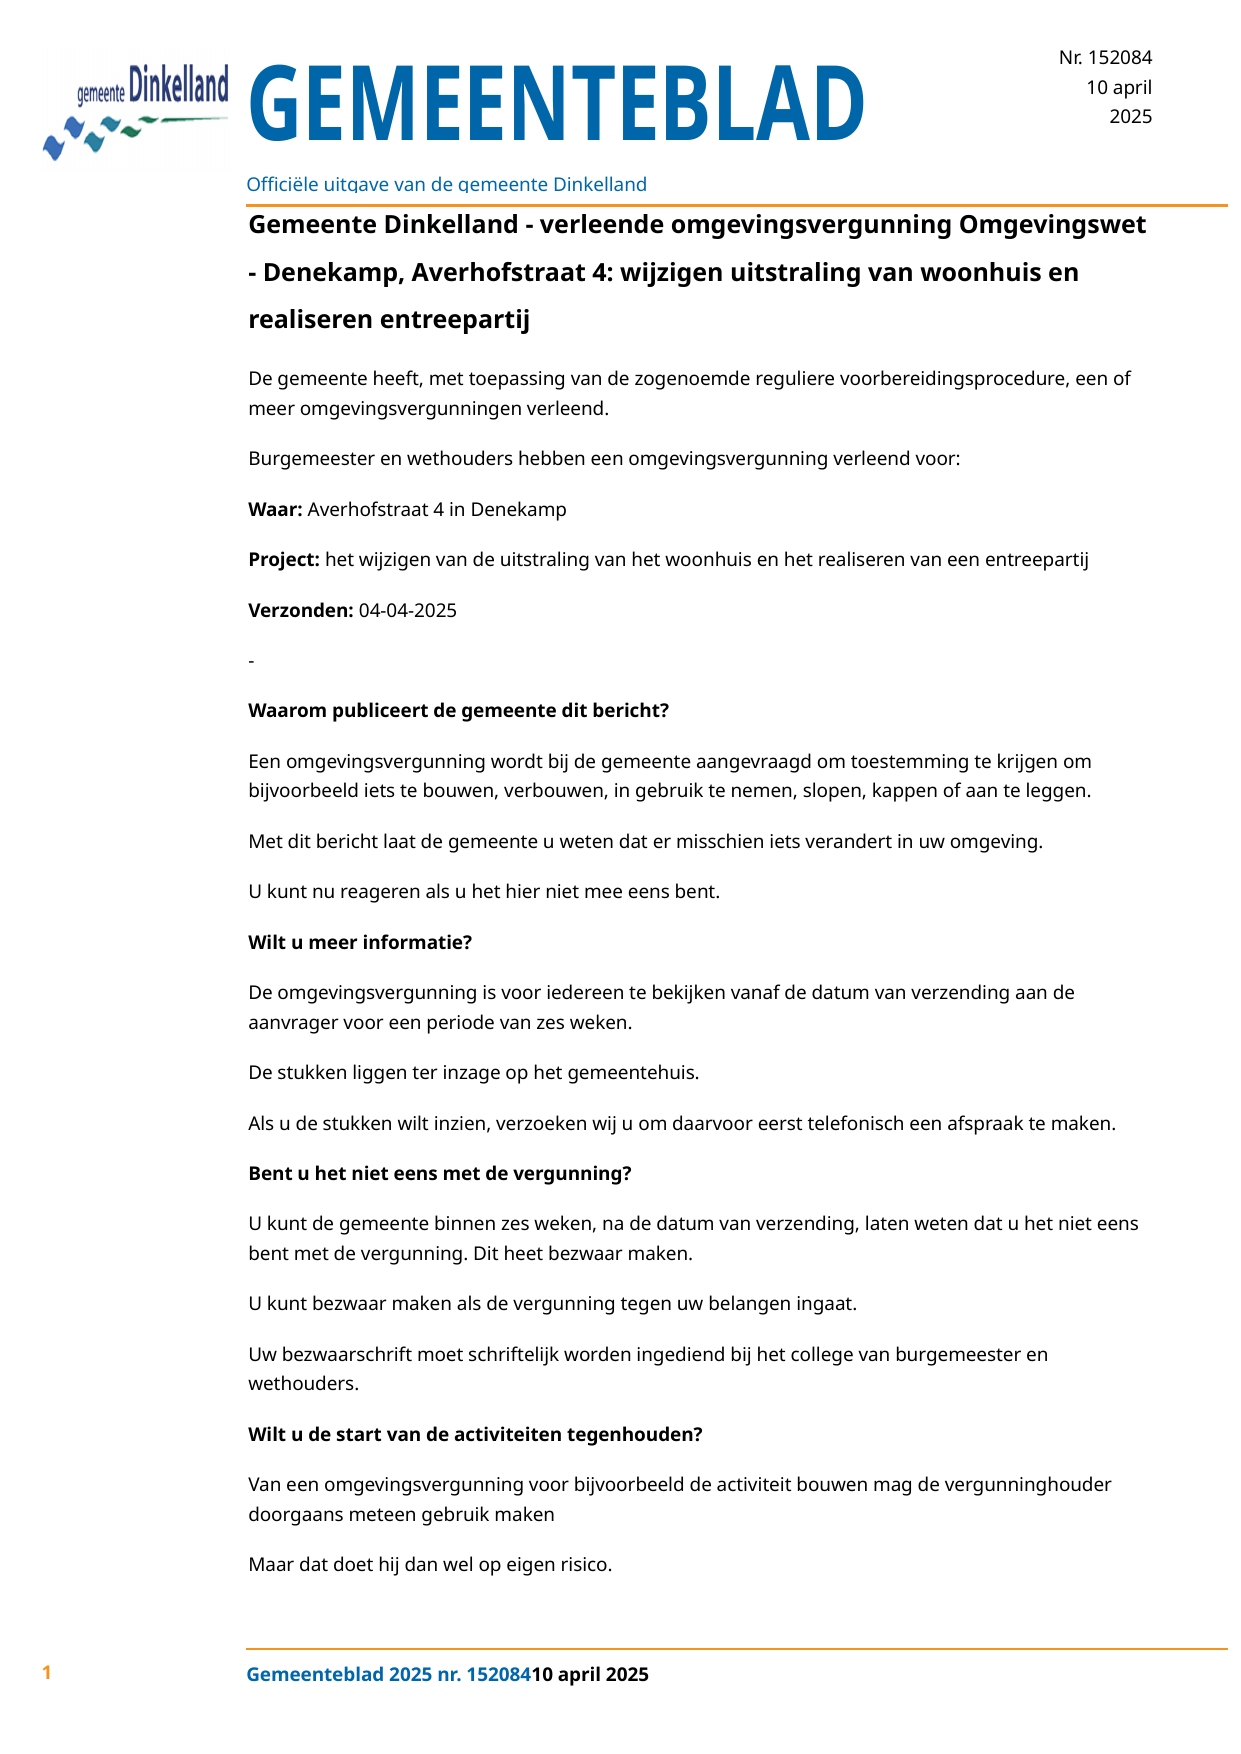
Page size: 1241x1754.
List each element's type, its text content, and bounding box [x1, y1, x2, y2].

text Waarom publiceert de gemeente dit bericht? [248, 698, 1152, 723]
text U kunt de gemeente binnen zes weken, na de datum van verzending, laten weten dat u het niet eens bent met de vergunning. Dit heet bezwaar maken. [248, 1211, 1152, 1266]
text Maar dat doet hij dan wel op eigen risico. [248, 1551, 1152, 1577]
text Wilt u meer informatie? [248, 929, 1152, 954]
text De stukken liggen ter inzage op het gemeentehuis. [248, 1059, 1152, 1085]
text Waar: Averhofstraat 4 in Denekamp [248, 496, 1152, 522]
text De gemeente heeft, met toepassing van de zogenoemde reguliere voorbereidingsprocedure, een of meer omgevingsvergunningen verleend. [248, 366, 1152, 421]
text Uw bezwaarschrift moet schriftelijk worden ingediend bij het college van burgemeester en wethouders. [248, 1341, 1152, 1396]
text Van een omgevingsvergunning voor bijvoorbeeld de activiteit bouwen mag de vergunninghouder doorgaans meteen gebruik maken [248, 1471, 1152, 1527]
text Project: het wijzigen van de uitstraling van het woonhuis en het realiseren van een entreepartij [248, 546, 1152, 572]
picture [41, 47, 231, 172]
text Verzonden: 04-04-2025 [248, 597, 1152, 622]
text U kunt nu reageren als u het hier niet mee eens bent. [248, 878, 1152, 904]
text Wilt u de start van de activiteiten tegenhouden? [248, 1421, 1152, 1447]
text - [248, 647, 1152, 673]
text Als u de stukken wilt inzien, verzoeken wij u om daarvoor eerst telefonisch een afspraak te maken. [248, 1110, 1152, 1135]
text U kunt bezwaar maken als de vergunning tegen uw belangen ingaat. [248, 1291, 1152, 1316]
text De omgevingsvergunning is voor iedereen te bekijken vanaf de datum van verzending aan de aanvrager voor een periode van zes weken. [248, 979, 1152, 1034]
text Burgemeester en wethouders hebben een omgevingsvergunning verleend voor: [248, 446, 1152, 471]
text Met dit bericht laat de gemeente u weten dat er misschien iets verandert in uw omgeving. [248, 828, 1152, 854]
text Gemeente Dinkelland - verleende omgevingsvergunning Omgevingswet - Denekamp, Averhofstraat 4: wijzigen uitstraling van woonhuis en realiseren entreepartij [248, 207, 1152, 336]
text Een omgevingsvergunning wordt bij de gemeente aangevraagd om toestemming te krijgen om bijvoorbeeld iets te bouwen, verbouwen, in gebruik te nemen, slopen, kappen of aan te leggen. [248, 748, 1152, 803]
text Bent u het niet eens met de vergunning? [248, 1160, 1152, 1186]
